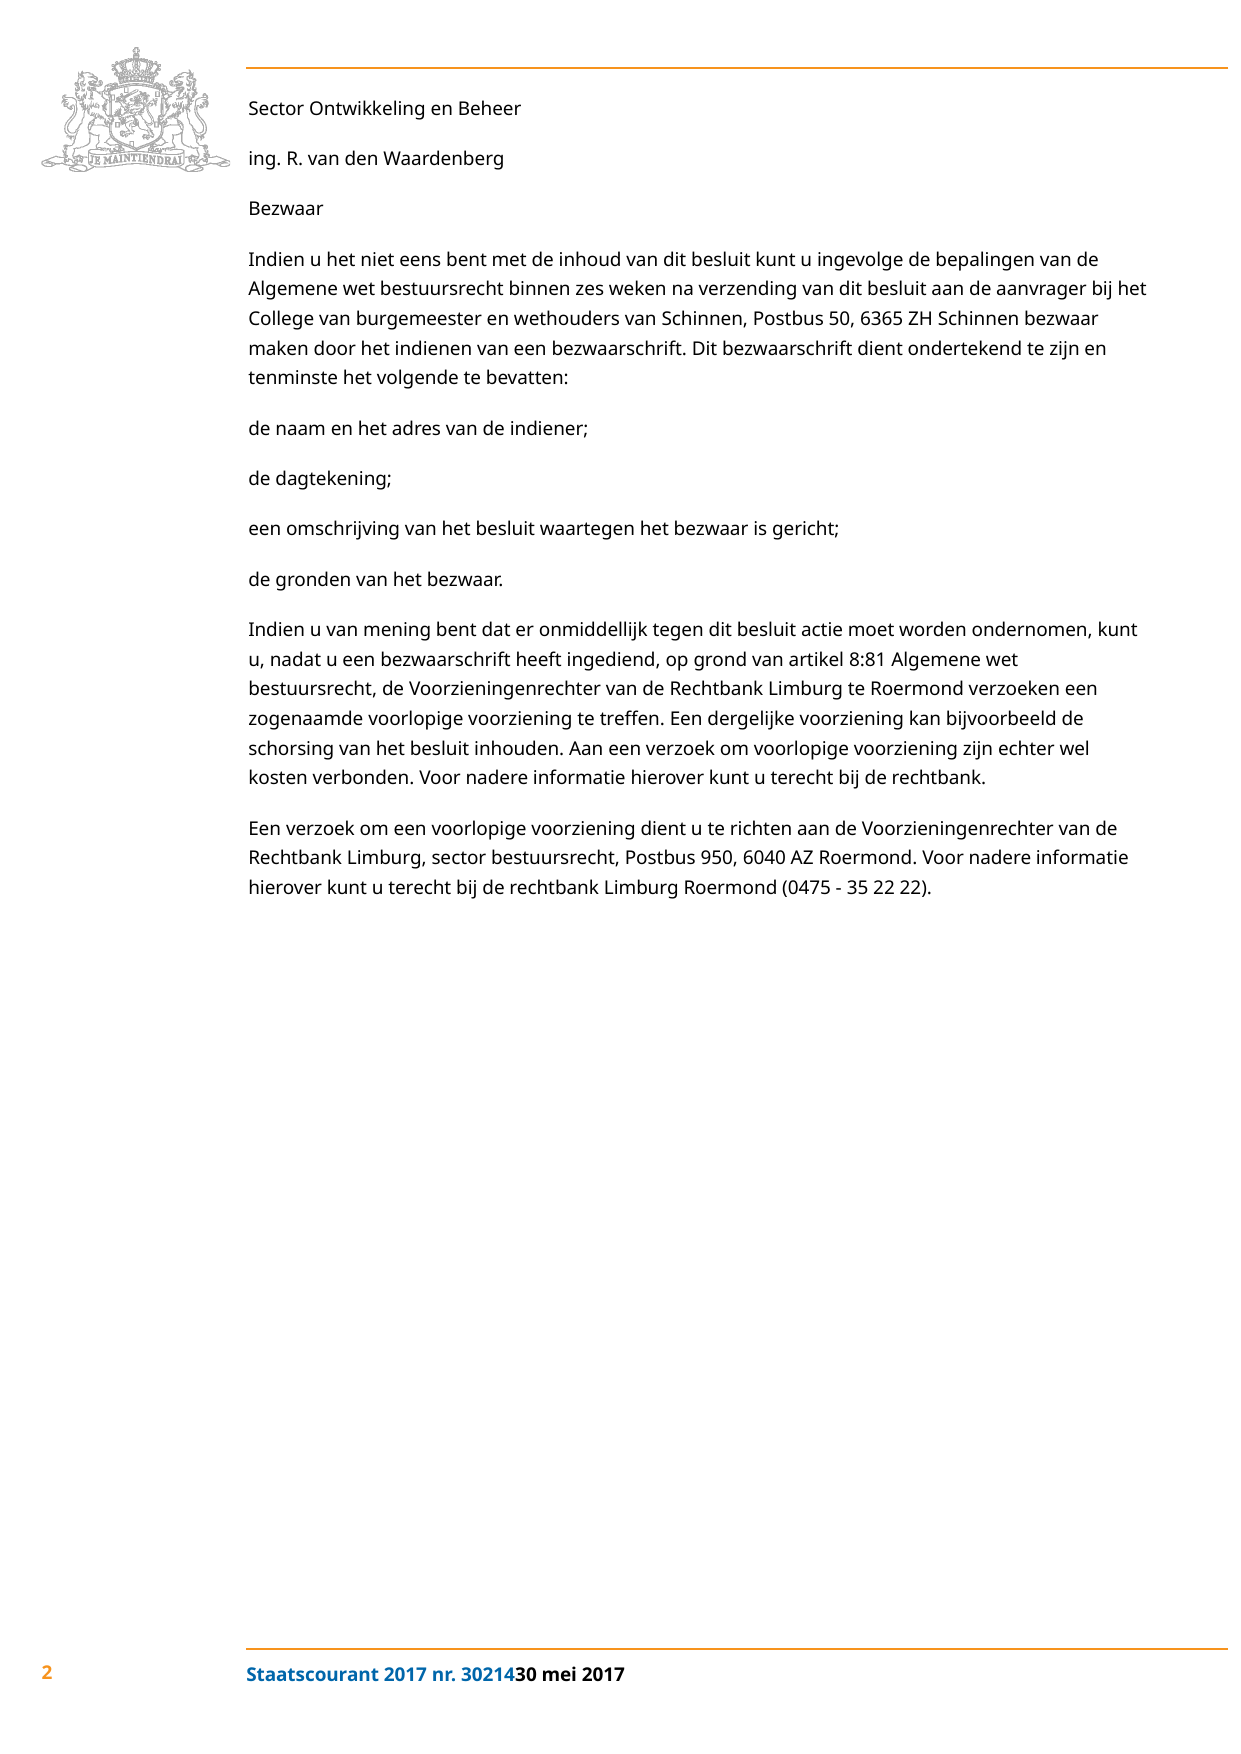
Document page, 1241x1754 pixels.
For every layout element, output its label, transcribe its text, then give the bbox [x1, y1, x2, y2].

text de gronden van het bezwaar. [248, 566, 1152, 592]
text ing. R. van den Waardenberg [248, 145, 1152, 171]
text Indien u het niet eens bent met de inhoud van dit besluit kunt u ingevolge de bepalingen van de Algemene wet bestuursrecht binnen zes weken na verzending van dit besluit aan de aanvrager bij het College van burgemeester en wethouders van Schinnen, Postbus 50, 6365 ZH Schinnen bezwaar maken door het indienen van een bezwaarschrift. Dit bezwaarschrift dient ondertekend te zijn en tenminste het volgende te bevatten: [248, 246, 1152, 390]
text Sector Ontwikkeling en Beheer [248, 95, 1152, 121]
picture [41, 47, 231, 172]
text de dagtekening; [248, 465, 1152, 491]
text een omschrijving van het besluit waartegen het bezwaar is gericht; [248, 516, 1152, 541]
text de naam en het adres van de indiener; [248, 415, 1152, 441]
text Bezwaar [248, 196, 1152, 221]
text Een verzoek om een voorlopige voorziening dient u te richten aan de Voorzieningenrechter van de Rechtbank Limburg, sector bestuursrecht, Postbus 950, 6040 AZ Roermond. Voor nadere informatie hierover kunt u terecht bij de rechtbank Limburg Roermond (0475 - 35 22 22). [248, 815, 1152, 900]
text Indien u van mening bent dat er onmiddellijk tegen dit besluit actie moet worden ondernomen, kunt u, nadat u een bezwaarschrift heeft ingediend, op grond van artikel 8:81 Algemene wet bestuursrecht, de Voorzieningenrechter van de Rechtbank Limburg te Roermond verzoeken een zogenaamde voorlopige voorziening te treffen. Een dergelijke voorziening kan bijvoorbeeld de schorsing van het besluit inhouden. Aan een verzoek om voorlopige voorziening zijn echter wel kosten verbonden. Voor nadere informatie hierover kunt u terecht bij de rechtbank. [248, 616, 1152, 790]
